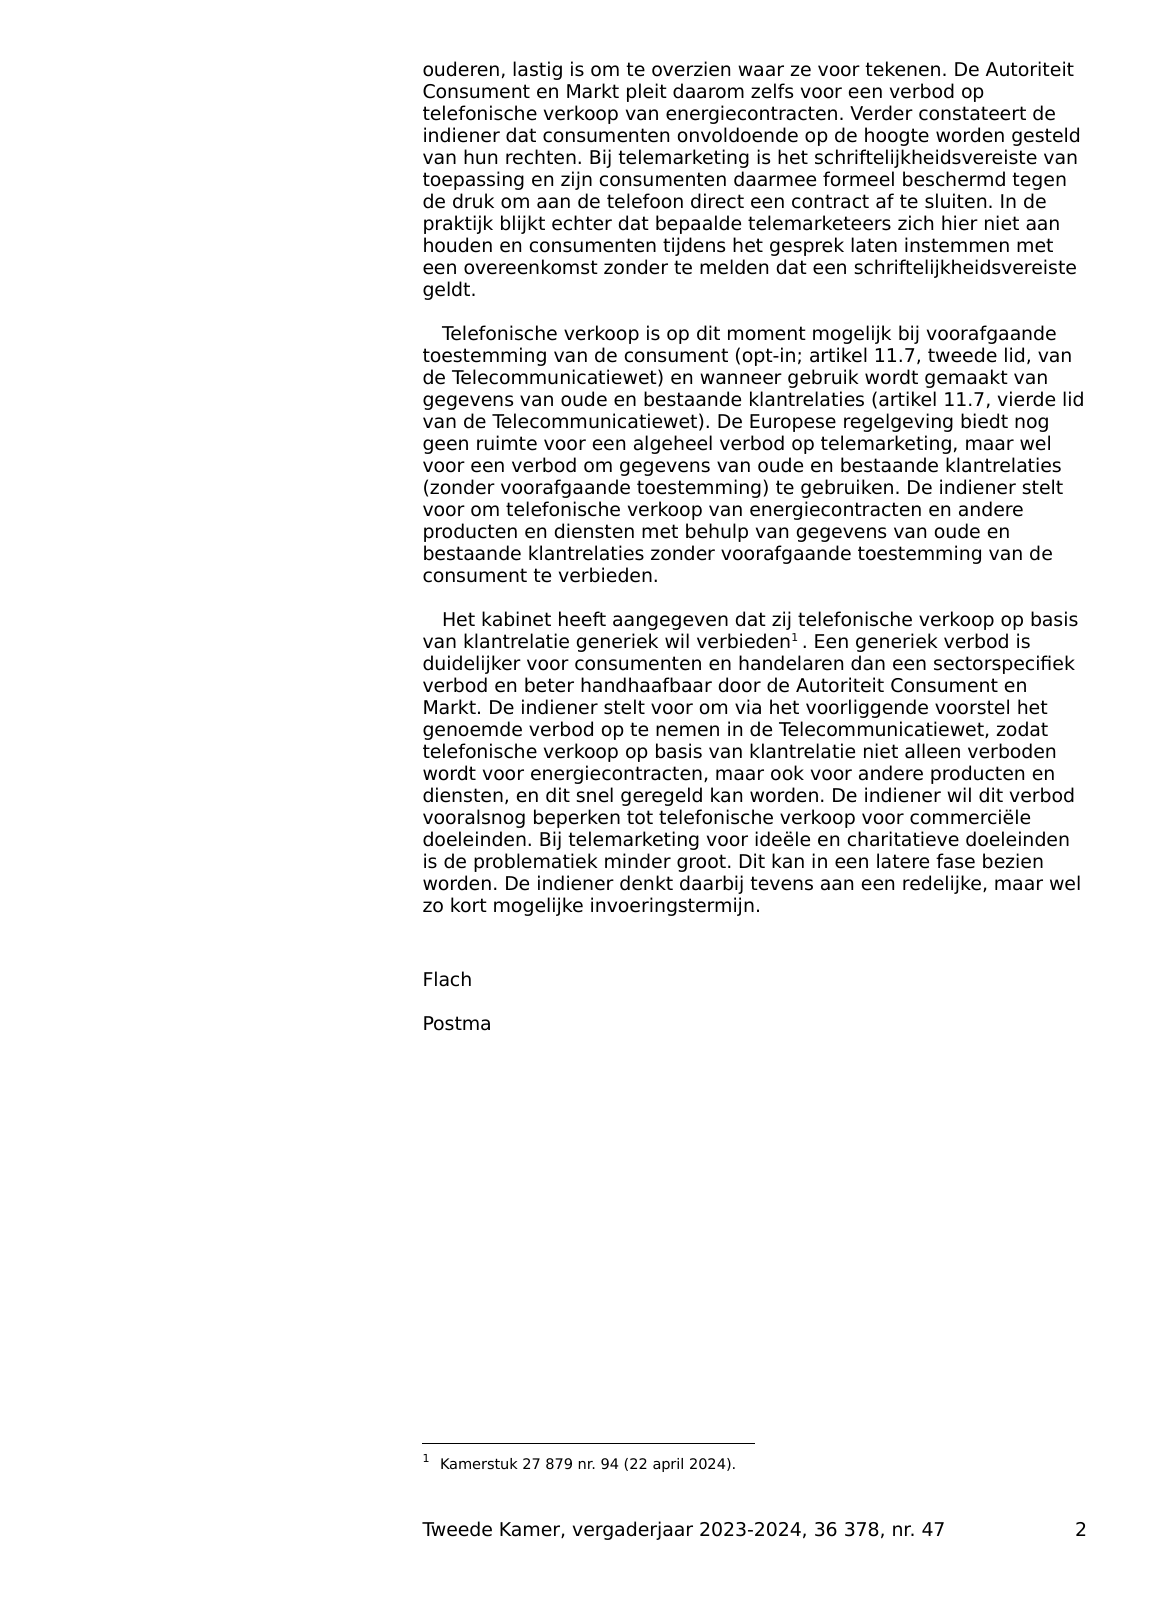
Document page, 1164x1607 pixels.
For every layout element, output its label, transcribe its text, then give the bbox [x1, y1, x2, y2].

text ouderen, lastig is om te overzien waar ze voor tekenen. De Autoriteit Consument en Markt pleit daarom zelfs voor een verbod op telefonische verkoop van energiecontracten. Verder constateert de indiener dat consumenten onvoldoende op de hoogte worden gesteld van hun rechten. Bij telemarketing is het schriftelijkheidsvereiste van toepassing en zijn consumenten daarmee formeel beschermd tegen de druk om aan de telefoon direct een contract af te sluiten. In de praktijk blijkt echter dat bepaalde telemarketeers zich hier niet aan houden en consumenten tijdens het gesprek laten instemmen met een overeenkomst zonder te melden dat een schriftelijkheidsvereiste geldt. [422, 59, 1087, 301]
text Kamerstuk 27 879 nr. 94 (22 april 2024). [422, 1452, 1087, 1474]
text Flach Postma [422, 947, 1087, 1034]
text Het kabinet heeft aangegeven dat zij telefonische verkoop op basis van klantrelatie generiek wil verbieden. Een generiek verbod is duidelijker voor consumenten en handelaren dan een sectorspecifiek verbod en beter handhaafbaar door de Autoriteit Consument en Markt. De indiener stelt voor om via het voorliggende voorstel het genoemde verbod op te nemen in de Telecommunicatiewet, zodat telefonische verkoop op basis van klantrelatie niet alleen verboden wordt voor energiecontracten, maar ook voor andere producten en diensten, en dit snel geregeld kan worden. De indiener wil dit verbod vooralsnog beperken tot telefonische verkoop voor commerciële doeleinden. Bij telemarketing voor ideële en charitatieve doeleinden is de problematiek minder groot. Dit kan in een latere fase bezien worden. De indiener denkt daarbij tevens aan een redelijke, maar wel zo kort mogelijke invoeringstermijn. [422, 609, 1087, 917]
text Telefonische verkoop is op dit moment mogelijk bij voorafgaande toestemming van de consument (opt-in; artikel 11.7, tweede lid, van de Telecommunicatiewet) en wanneer gebruik wordt gemaakt van gegevens van oude en bestaande klantrelaties (artikel 11.7, vierde lid van de Telecommunicatiewet). De Europese regelgeving biedt nog geen ruimte voor een algeheel verbod op telemarketing, maar wel voor een verbod om gegevens van oude en bestaande klantrelaties (zonder voorafgaande toestemming) te gebruiken. De indiener stelt voor om telefonische verkoop van energiecontracten en andere producten en diensten met behulp van gegevens van oude en bestaande klantrelaties zonder voorafgaande toestemming van de consument te verbieden. [422, 323, 1087, 587]
